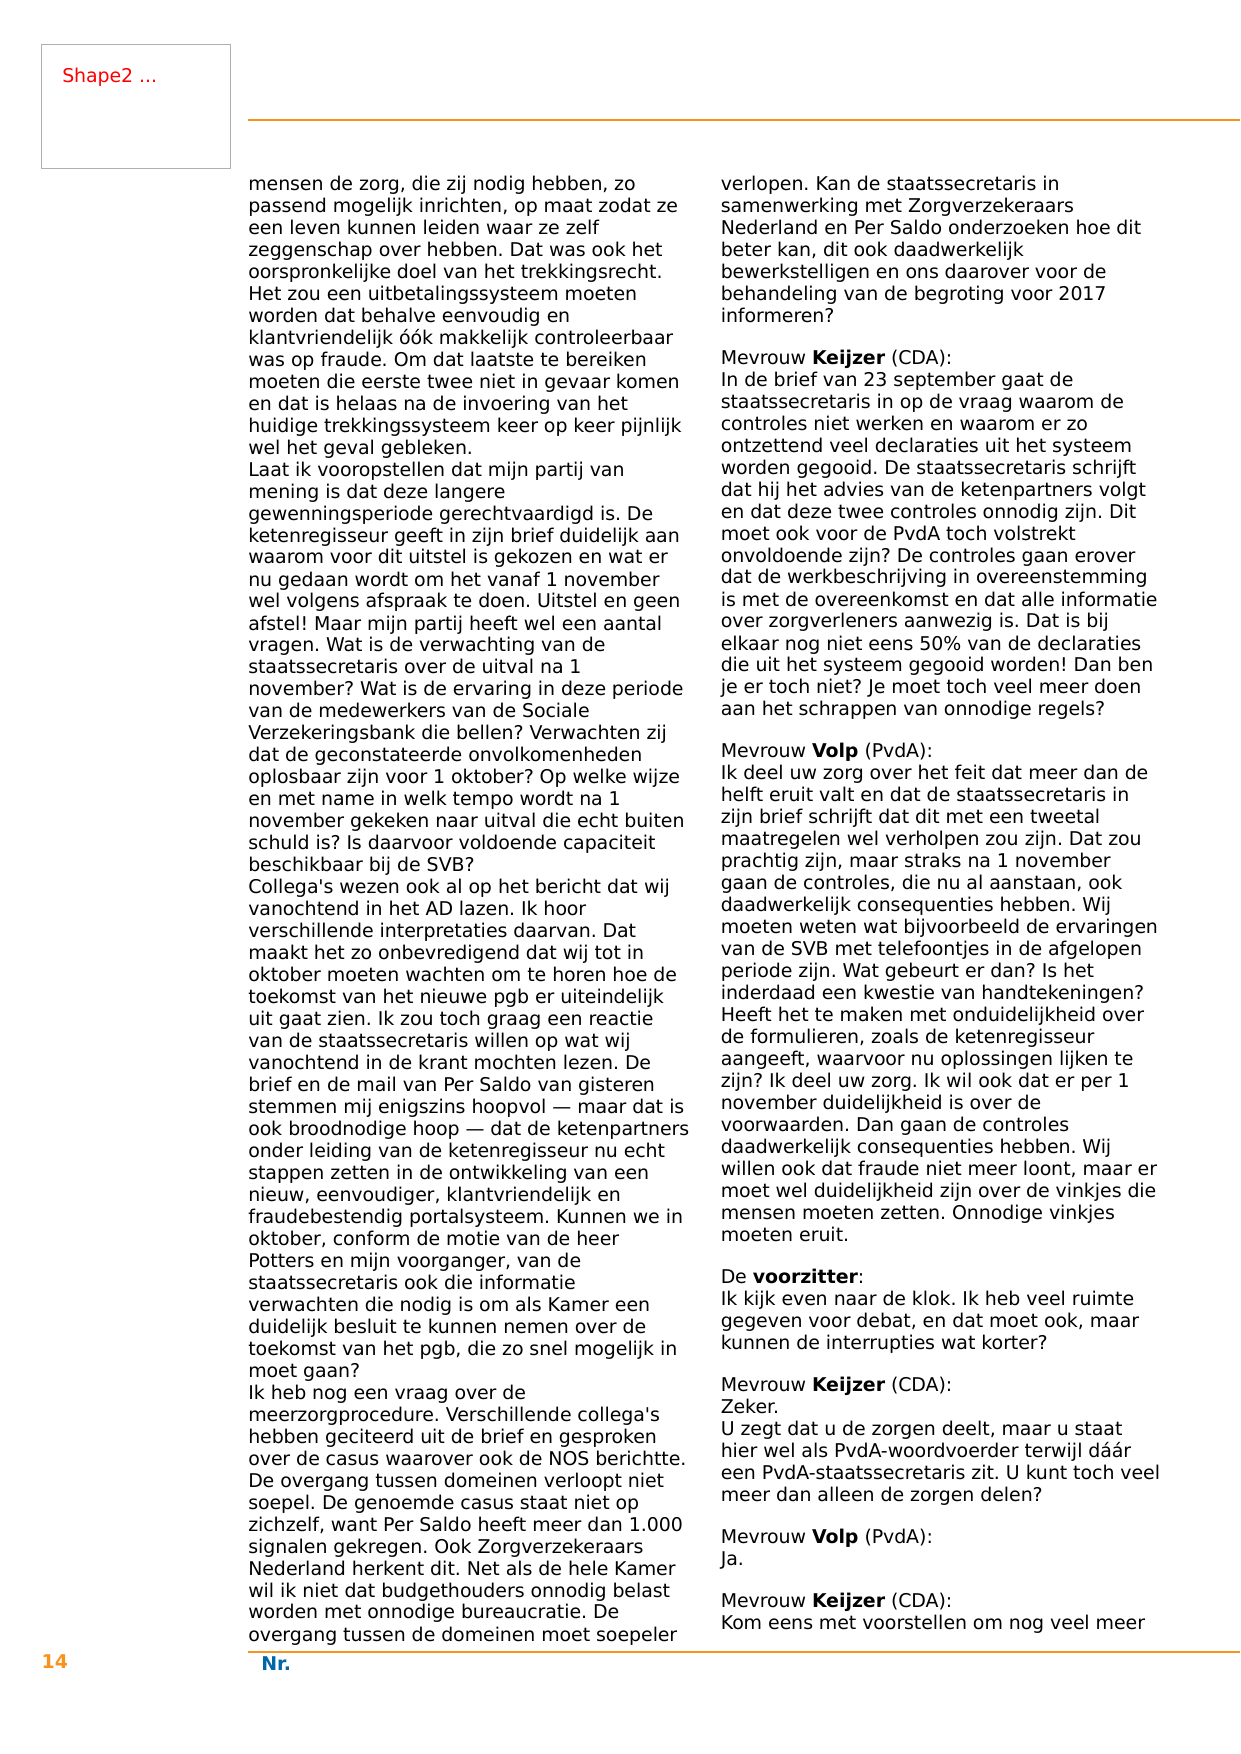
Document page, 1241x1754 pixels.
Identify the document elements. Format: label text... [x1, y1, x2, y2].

text Zeker. [721, 1396, 1163, 1418]
text In de brief van 23 september gaat de staatssecretaris in op de vraag waarom de controles niet werken en waarom er zo ontzettend veel declaraties uit het systeem worden gegooid. De staatssecretaris schrijft dat hij het advies van de ketenpartners volgt en dat deze twee controles onnodig zijn. Dit moet ook voor de PvdA toch volstrekt onvoldoende zijn? De controles gaan erover dat de werkbeschrijving in overeenstemming is met de overeenkomst en dat alle informatie over zorgverleners aanwezig is. Dat is bij elkaar nog niet eens 50% van de declaraties die uit het systeem gegooid worden! Dan ben je er toch niet? Je moet toch veel meer doen aan het schrappen van onnodige regels? [721, 369, 1163, 720]
text Laat ik vooropstellen dat mijn partij van mening is dat deze langere gewenningsperiode gerechtvaardigd is. De ketenregisseur geeft in zijn brief duidelijk aan waarom voor dit uitstel is gekozen en wat er nu gedaan wordt om het vanaf 1 november wel volgens afspraak te doen. Uitstel en geen afstel! Maar mijn partij heeft wel een aantal vragen. Wat is de verwachting van de staatssecretaris over de uitval na 1 november? Wat is de ervaring in deze periode van de medewerkers van de Sociale Verzekeringsbank die bellen? Verwachten zij dat de geconstateerde onvolkomenheden oplosbaar zijn voor 1 oktober? Op welke wijze en met name in welk tempo wordt na 1 november gekeken naar uitval die echt buiten schuld is? Is daarvoor voldoende capaciteit beschikbaar bij de SVB? [248, 458, 691, 876]
text Mevrouw Keijzer (CDA): [721, 1589, 1163, 1612]
text Mevrouw Keijzer (CDA): [721, 1374, 1163, 1396]
text Collega's wezen ook al op het bericht dat wij vanochtend in het AD lazen. Ik hoor verschillende interpretaties daarvan. Dat maakt het zo onbevredigend dat wij tot in oktober moeten wachten om te horen hoe de toekomst van het nieuwe pgb er uiteindelijk uit gaat zien. Ik zou toch graag een reactie van de staatssecretaris willen op wat wij vanochtend in de krant mochten lezen. De brief en de mail van Per Saldo van gisteren stemmen mij enigszins hoopvol — maar dat is ook broodnodige hoop — dat de ketenpartners onder leiding van de ketenregisseur nu echt stappen zetten in de ontwikkeling van een nieuw, eenvoudiger, klantvriendelijk en fraudebestendig portalsysteem. Kunnen we in oktober, conform de motie van de heer Potters en mijn voorganger, van de staatssecretaris ook die informatie verwachten die nodig is om als Kamer een duidelijk besluit te kunnen nemen over de toekomst van het pgb, die zo snel mogelijk in moet gaan? [248, 876, 691, 1382]
text Kom eens met voorstellen om nog veel meer [721, 1612, 1163, 1633]
text mensen de zorg, die zij nodig hebben, zo passend mogelijk inrichten, op maat zodat ze een leven kunnen leiden waar ze zelf zeggenschap over hebben. Dat was ook het oorspronkelijke doel van het trekkingsrecht. Het zou een uitbetalingssysteem moeten worden dat behalve eenvoudig en klantvriendelijk óók makkelijk controleerbaar was op fraude. Om dat laatste te bereiken moeten die eerste twee niet in gevaar komen en dat is helaas na de invoering van het huidige trekkingssysteem keer op keer pijnlijk wel het geval gebleken. [248, 173, 691, 458]
text U zegt dat u de zorgen deelt, maar u staat hier wel als PvdA-woordvoerder terwijl dáár een PvdA-staatssecretaris zit. U kunt toch veel meer dan alleen de zorgen delen? [721, 1418, 1163, 1506]
text De voorzitter: [721, 1266, 1163, 1288]
text Mevrouw Volp (PvdA): [721, 740, 1163, 762]
text Ik heb nog een vraag over de meerzorgprocedure. Verschillende collega's hebben geciteerd uit de brief en gesproken over de casus waarover ook de NOS berichtte. De overgang tussen domeinen verloopt niet soepel. De genoemde casus staat niet op zichzelf, want Per Saldo heeft meer dan 1.000 signalen gekregen. Ook Zorgverzekeraars Nederland herkent dit. Net als de hele Kamer wil ik niet dat budgethouders onnodig belast worden met onnodige bureaucratie. De overgang tussen de domeinen moet soepeler [248, 1382, 691, 1645]
text Ik kijk even naar de klok. Ik heb veel ruimte gegeven voor debat, en dat moet ook, maar kunnen de interrupties wat korter? [721, 1288, 1163, 1354]
text Mevrouw Volp (PvdA): [721, 1526, 1163, 1548]
text verlopen. Kan de staatssecretaris in samenwerking met Zorgverzekeraars Nederland en Per Saldo onderzoeken hoe dit beter kan, dit ook daadwerkelijk bewerkstelligen en ons daarover voor de behandeling van de begroting voor 2017 informeren? [721, 173, 1163, 327]
text Mevrouw Keijzer (CDA): [721, 347, 1163, 369]
text Ik deel uw zorg over het feit dat meer dan de helft eruit valt en dat de staatssecretaris in zijn brief schrijft dat dit met een tweetal maatregelen wel verholpen zou zijn. Dat zou prachtig zijn, maar straks na 1 november gaan de controles, die nu al aanstaan, ook daadwerkelijk consequenties hebben. Wij moeten weten wat bijvoorbeeld de ervaringen van de SVB met telefoontjes in de afgelopen periode zijn. Wat gebeurt er dan? Is het inderdaad een kwestie van handtekeningen? Heeft het te maken met onduidelijkheid over de formulieren, zoals de ketenregisseur aangeeft, waarvoor nu oplossingen lijken te zijn? Ik deel uw zorg. Ik wil ook dat er per 1 november duidelijkheid is over de voorwaarden. Dan gaan de controles daadwerkelijk consequenties hebben. Wij willen ook dat fraude niet meer loont, maar er moet wel duidelijkheid zijn over de vinkjes die mensen moeten zetten. Onnodige vinkjes moeten eruit. [721, 762, 1163, 1246]
text Ja. [721, 1548, 1163, 1569]
